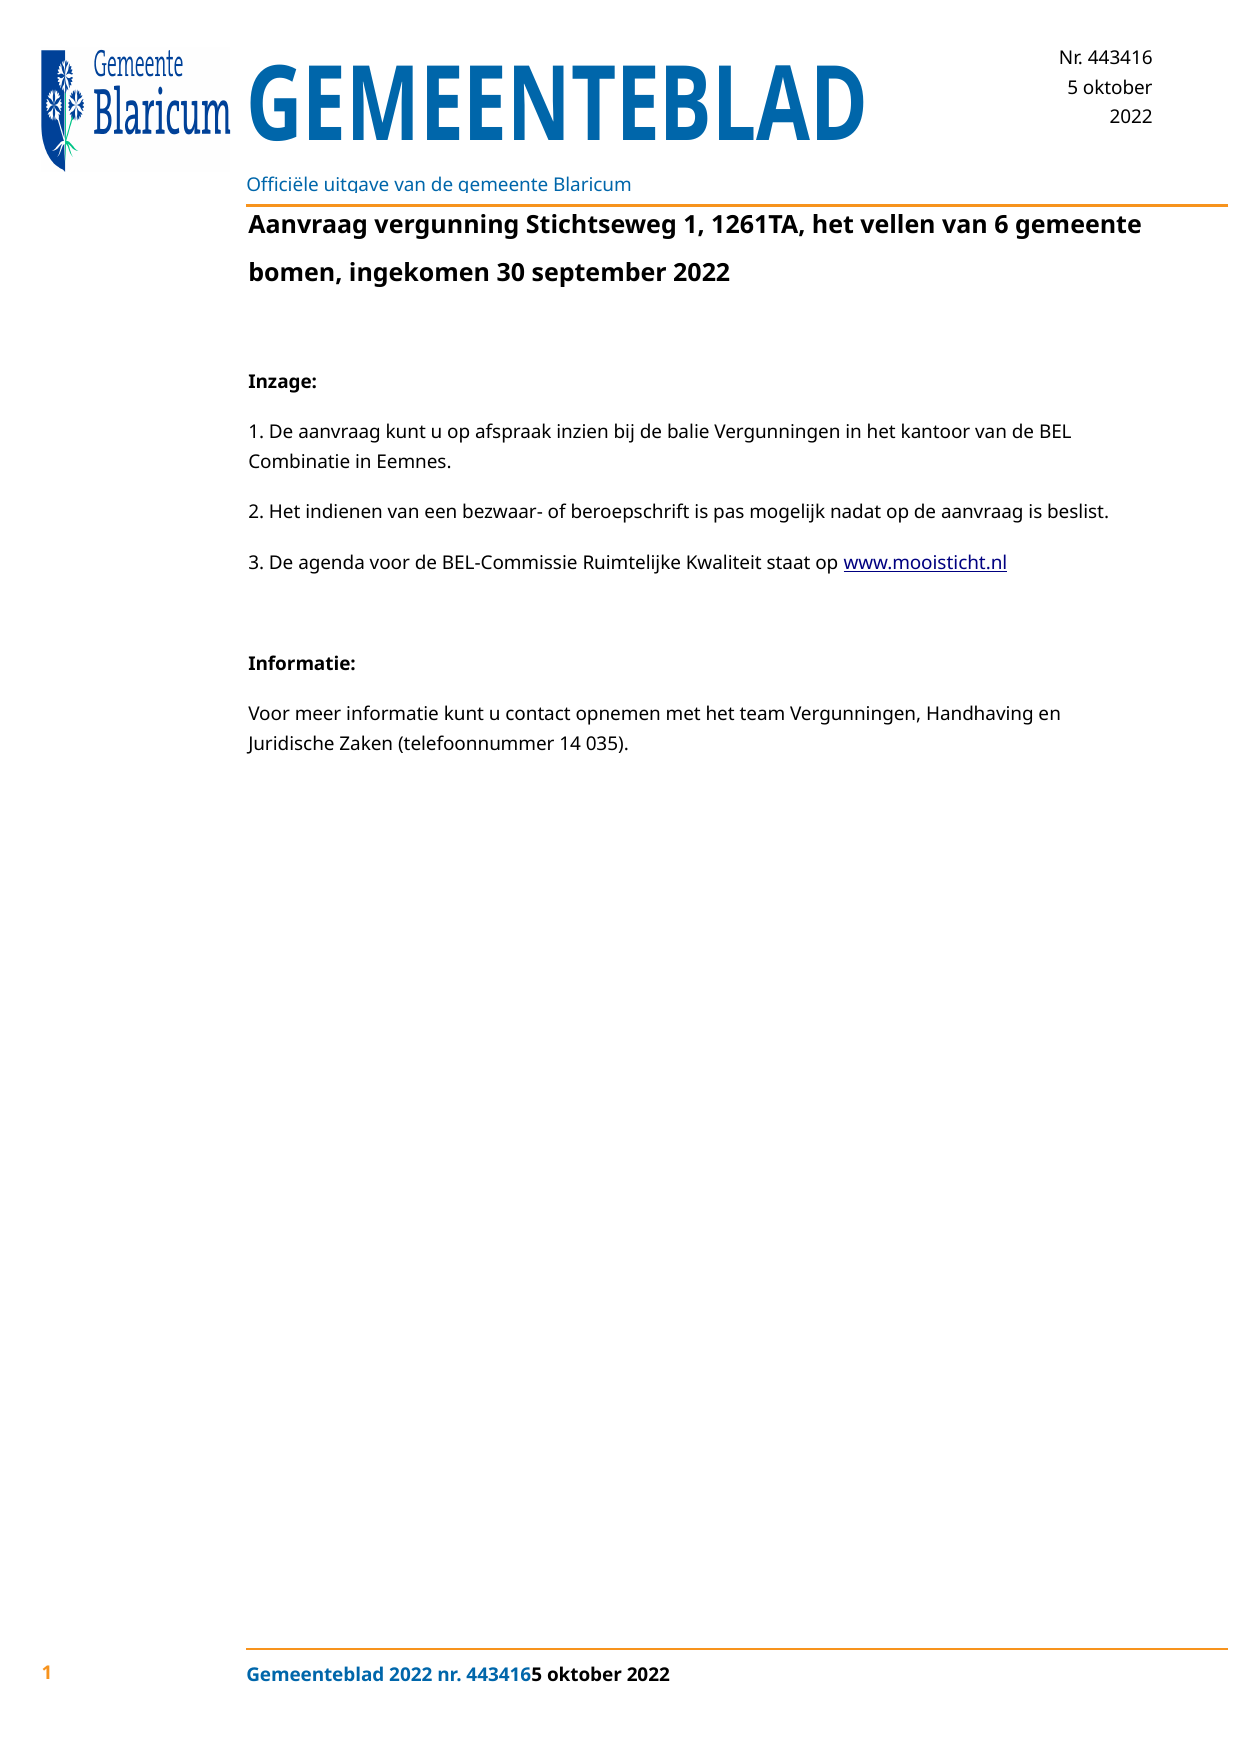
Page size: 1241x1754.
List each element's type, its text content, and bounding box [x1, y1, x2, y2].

text 2. Het indienen van een bezwaar- of beroepschrift is pas mogelijk nadat op de aanvraag is beslist. [248, 499, 1152, 524]
text 3. De agenda voor de BEL-Commissie Ruimtelijke Kwaliteit staat op www.mooisticht.nl [248, 549, 1152, 575]
picture [41, 47, 231, 172]
text 1. De aanvraag kunt u op afspraak inzien bij de balie Vergunningen in het kantoor van de BEL Combinatie in Eemnes. [248, 419, 1152, 474]
text Informatie: [248, 650, 1152, 676]
text Aanvraag vergunning Stichtseweg 1, 1261TA, het vellen van 6 gemeente bomen, ingekomen 30 september 2022 [248, 207, 1152, 288]
text Inzage: [248, 368, 1152, 394]
text Voor meer informatie kunt u contact opnemen met het team Vergunningen, Handhaving en Juridische Zaken (telefoonnummer 14 035). [248, 700, 1152, 756]
